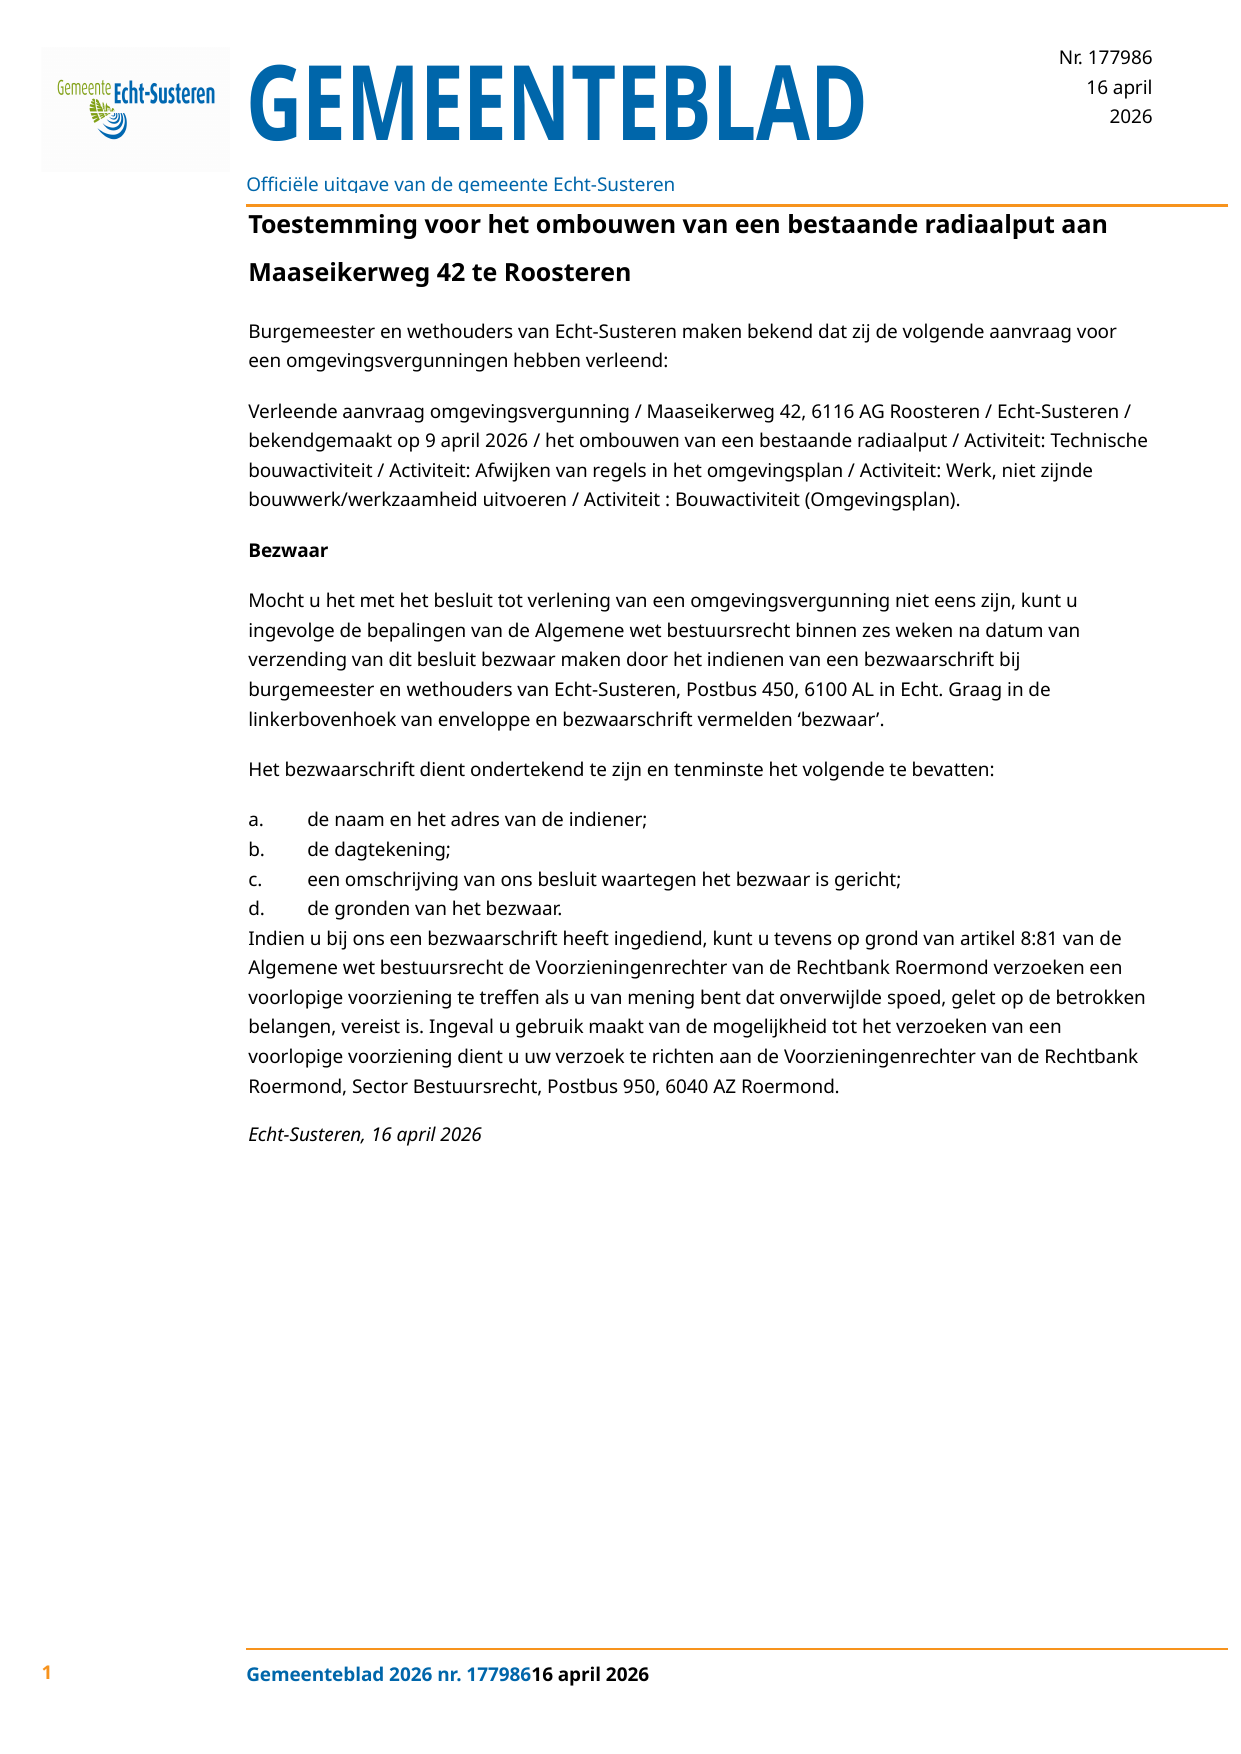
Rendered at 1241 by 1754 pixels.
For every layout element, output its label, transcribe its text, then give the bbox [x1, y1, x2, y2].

text Toestemming voor het ombouwen van een bestaande radiaalput aan Maaseikerweg 42 te Roosteren [248, 207, 1152, 288]
list de dagtekening; [248, 836, 1152, 862]
list een omschrijving van ons besluit waartegen het bezwaar is gericht; [248, 866, 1152, 892]
list de gronden van het bezwaar. [248, 895, 1152, 921]
text Mocht u het met het besluit tot verlening van een omgevingsvergunning niet eens zijn, kunt u ingevolge de bepalingen van de Algemene wet bestuursrecht binnen zes weken na datum van verzending van dit besluit bezwaar maken door het indienen van een bezwaarschrift bij burgemeester en wethouders van Echt-Susteren, Postbus 450, 6100 AL in Echt. Graag in de linkerbovenhoek van enveloppe en bezwaarschrift vermelden ‘bezwaar’. [248, 587, 1152, 732]
text Het bezwaarschrift dient ondertekend te zijn en tenminste het volgende te bevatten: [248, 756, 1152, 782]
list de naam en het adres van de indiener; [248, 807, 1152, 832]
text Verleende aanvraag omgevingsvergunning / Maaseikerweg 42, 6116 AG Roosteren / Echt-Susteren / bekendgemaakt op 9 april 2026 / het ombouwen van een bestaande radiaalput / Activiteit: Technische bouwactiviteit / Activiteit: Afwijken van regels in het omgevingsplan / Activiteit: Werk, niet zijnde bouwwerk/werkzaamheid uitvoeren / Activiteit : Bouwactiviteit (Omgevingsplan). [248, 398, 1152, 512]
text Bezwaar [248, 537, 1152, 563]
text Burgemeester en wethouders van Echt-Susteren maken bekend dat zij de volgende aanvraag voor een omgevingsvergunningen hebben verleend: [248, 318, 1152, 373]
text Indien u bij ons een bezwaarschrift heeft ingediend, kunt u tevens op grond van artikel 8:81 van de Algemene wet bestuursrecht de Voorzieningenrechter van de Rechtbank Roermond verzoeken een voorlopige voorziening te treffen als u van mening bent dat onverwijlde spoed, gelet op de betrokken belangen, vereist is. Ingeval u gebruik maakt van de mogelijkheid tot het verzoeken van een voorlopige voorziening dient u uw verzoek te richten aan de Voorzieningenrechter van de Rechtbank Roermond, Sector Bestuursrecht, Postbus 950, 6040 AZ Roermond. [248, 925, 1152, 1099]
picture [41, 47, 231, 172]
text Echt-Susteren, 16 april 2026 [248, 1121, 1152, 1146]
